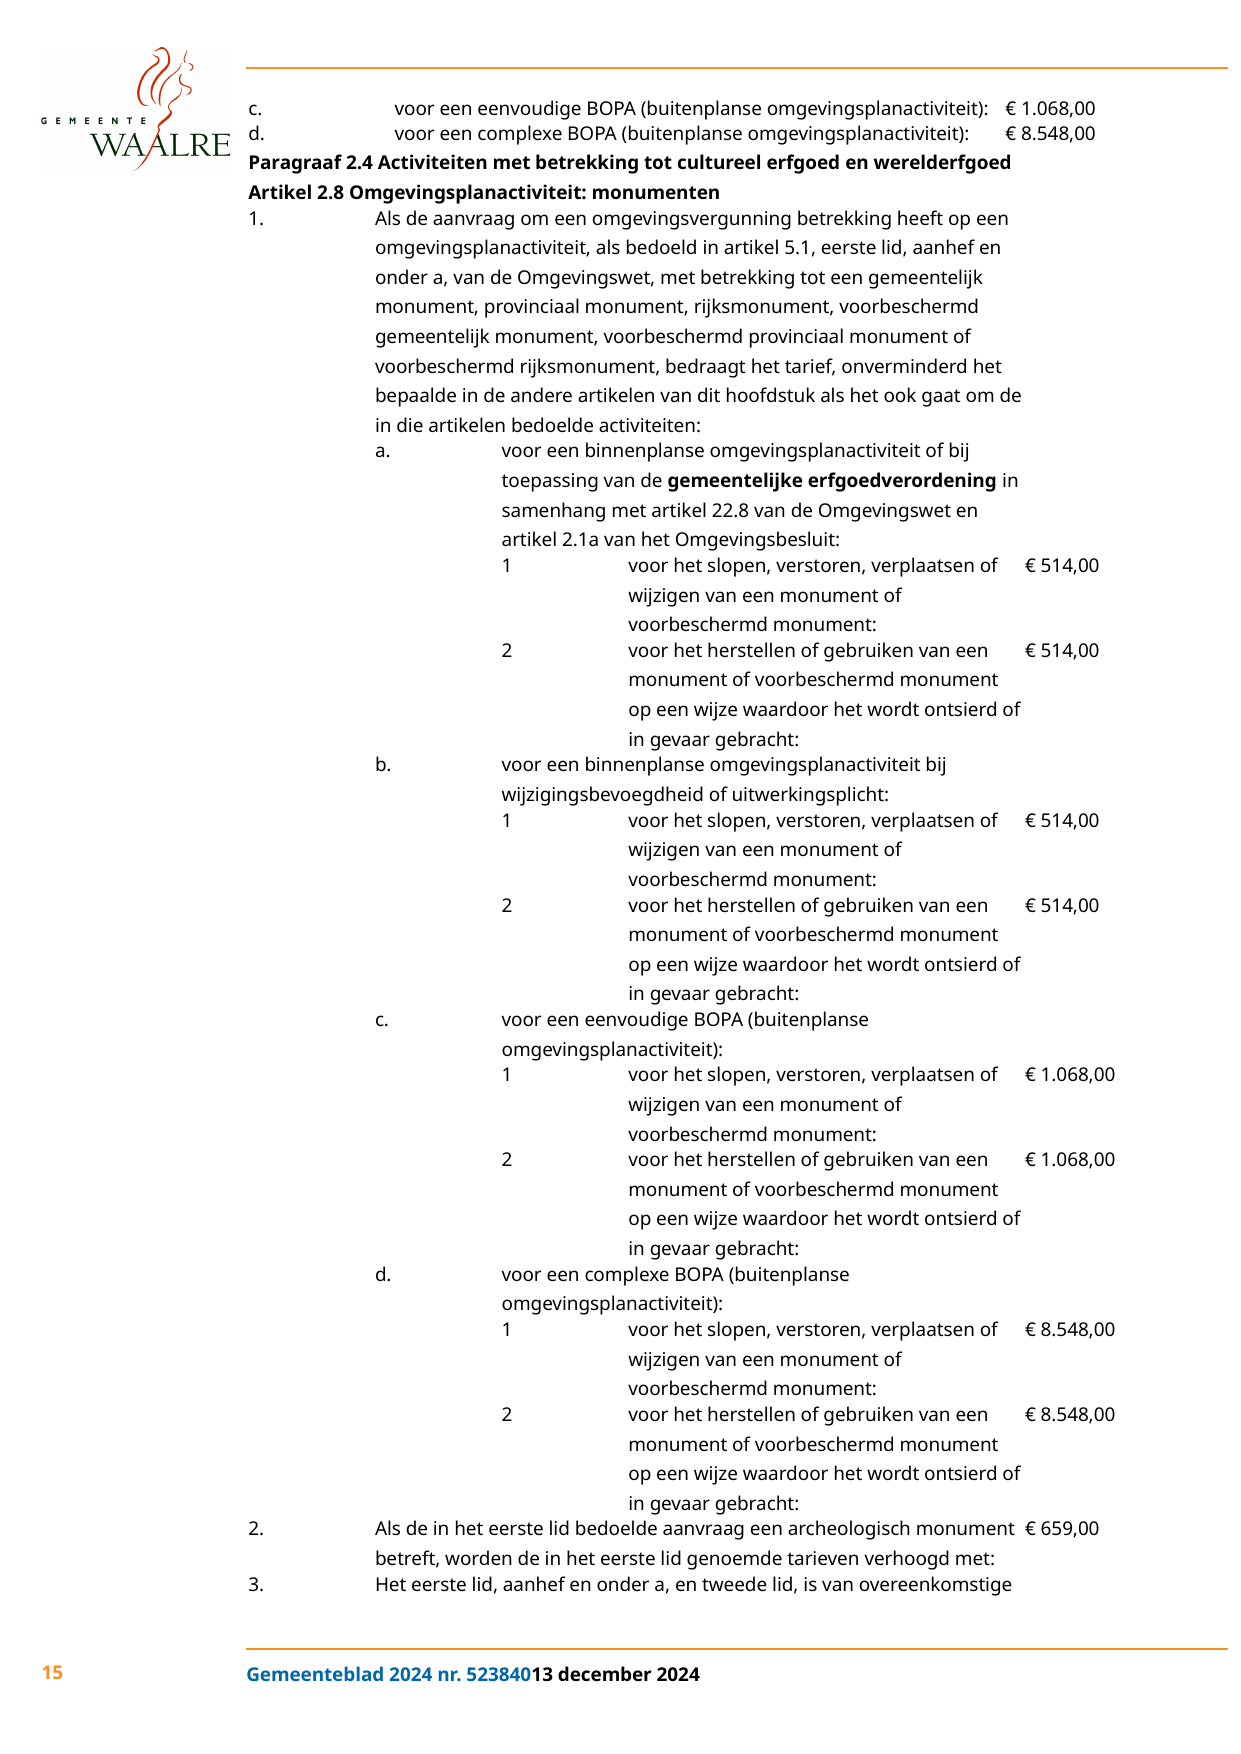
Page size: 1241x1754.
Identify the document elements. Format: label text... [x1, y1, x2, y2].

table_cell € 8.548,00 [1025, 1316, 1152, 1401]
table_cell Als de aanvraag om een omgevingsvergunning betrekking heeft op een omgevingsplanactiviteit, als bedoeld in artikel 5.1, eerste lid, aanhef en onder a, van de Omgevingswet, met betrekking tot een gemeentelijk monument, provinciaal monument, rijksmonument, voorbeschermd gemeentelijk monument, voorbeschermd provinciaal monument of voorbeschermd rijksmonument, bedraagt het tarief, onverminderd het bepaalde in de andere artikelen van dit hoofdstuk als het ook gaat om de in die artikelen bedoelde activiteiten: [375, 205, 1025, 438]
table_header [1025, 179, 1152, 205]
table_cell voor het slopen, verstoren, verplaatsen of wijzigen van een monument of voorbeschermd monument: [628, 552, 1025, 637]
table_cell 2 [501, 1401, 628, 1516]
table_cell voor het slopen, verstoren, verplaatsen of wijzigen van een monument of voorbeschermd monument: [628, 1316, 1025, 1401]
table_cell € 659,00 [1025, 1516, 1152, 1571]
table_cell [375, 1062, 501, 1146]
table_cell voor het slopen, verstoren, verplaatsen of wijzigen van een monument of voorbeschermd monument: [628, 807, 1025, 892]
table_cell 2 [501, 637, 628, 752]
table_cell [248, 1316, 375, 1401]
table_cell voor een complexe BOPA (buitenplanse omgevingsplanactiviteit): [501, 1261, 1025, 1316]
table_cell d. [248, 121, 394, 146]
table_cell [248, 438, 375, 552]
table_cell voor een binnenplanse omgevingsplanactiviteit of bij toepassing van de gemeentelijke erfgoedverordening in samenhang met artikel 22.8 van de Omgevingswet en artikel 2.1a van het Omgevingsbesluit: [501, 438, 1025, 552]
table_cell [248, 1146, 375, 1261]
table_cell a. [375, 438, 501, 552]
table_cell [1025, 438, 1152, 552]
table_cell 1 [501, 807, 628, 892]
table_cell [248, 637, 375, 752]
table_cell voor het herstellen of gebruiken van een monument of voorbeschermd monument op een wijze waardoor het wordt ontsierd of in gevaar gebracht: [628, 892, 1025, 1006]
table_cell 2 [501, 1146, 628, 1261]
table_cell Het eerste lid, aanhef en onder a, en tweede lid, is van overeenkomstige [375, 1571, 1025, 1597]
table_cell [375, 1401, 501, 1516]
table_cell [248, 1401, 375, 1516]
table_cell [248, 892, 375, 1006]
picture [41, 47, 231, 172]
table_cell voor een eenvoudige BOPA (buitenplanse omgevingsplanactiviteit): [501, 1006, 1025, 1062]
table_cell voor een complexe BOPA (buitenplanse omgevingsplanactiviteit): [394, 121, 1005, 146]
table_cell [248, 1261, 375, 1316]
table_cell [248, 1062, 375, 1146]
table_cell voor een binnenplanse omgevingsplanactiviteit bij wijzigingsbevoegdheid of uitwerkingsplicht: [501, 752, 1025, 807]
table_cell [375, 1146, 501, 1261]
table_cell voor het herstellen of gebruiken van een monument of voorbeschermd monument op een wijze waardoor het wordt ontsierd of in gevaar gebracht: [628, 1146, 1025, 1261]
table_cell 1 [501, 1062, 628, 1146]
table_cell [375, 807, 501, 892]
table_cell [375, 892, 501, 1006]
table_cell Als de in het eerste lid bedoelde aanvraag een archeologisch monument betreft, worden de in het eerste lid genoemde tarieven verhoogd met: [375, 1516, 1025, 1571]
table_cell [1025, 1261, 1152, 1316]
table_cell [248, 752, 375, 807]
table_cell € 514,00 [1025, 552, 1152, 637]
table_cell 2. [248, 1516, 375, 1571]
table_cell b. [375, 752, 501, 807]
table_cell 3. [248, 1571, 375, 1597]
table_cell 1 [501, 552, 628, 637]
table_cell [375, 1316, 501, 1401]
table_cell € 514,00 [1025, 892, 1152, 1006]
text Paragraaf 2.4 Activiteiten met betrekking tot cultureel erfgoed en werelderfgoed [248, 149, 1152, 175]
table_cell [248, 552, 375, 637]
table_cell [248, 807, 375, 892]
table_cell c. [248, 95, 394, 121]
table_cell voor het slopen, verstoren, verplaatsen of wijzigen van een monument of voorbeschermd monument: [628, 1062, 1025, 1146]
table_cell c. [375, 1006, 501, 1062]
table_header Artikel 2.8 Omgevingsplanactiviteit: monumenten [248, 179, 1025, 205]
table_cell [375, 637, 501, 752]
table_cell [1025, 1571, 1152, 1597]
table_cell voor het herstellen of gebruiken van een monument of voorbeschermd monument op een wijze waardoor het wordt ontsierd of in gevaar gebracht: [628, 637, 1025, 752]
table_cell [375, 552, 501, 637]
table_cell 2 [501, 892, 628, 1006]
table_cell € 1.068,00 [1025, 1062, 1152, 1146]
table_cell € 514,00 [1025, 807, 1152, 892]
table_cell voor het herstellen of gebruiken van een monument of voorbeschermd monument op een wijze waardoor het wordt ontsierd of in gevaar gebracht: [628, 1401, 1025, 1516]
table_cell voor een eenvoudige BOPA (buitenplanse omgevingsplanactiviteit): [394, 95, 1005, 121]
table_cell € 514,00 [1025, 637, 1152, 752]
table_cell € 1.068,00 [1025, 1146, 1152, 1261]
table_cell € 8.548,00 [1025, 1401, 1152, 1516]
table_cell [1025, 752, 1152, 807]
table_cell 1 [501, 1316, 628, 1401]
table_cell € 1.068,00 [1005, 95, 1152, 121]
table_cell d. [375, 1261, 501, 1316]
table_cell € 8.548,00 [1005, 121, 1152, 146]
table_cell [248, 1006, 375, 1062]
table_cell [1025, 205, 1152, 438]
table_cell 1. [248, 205, 375, 438]
table_cell [1025, 1006, 1152, 1062]
